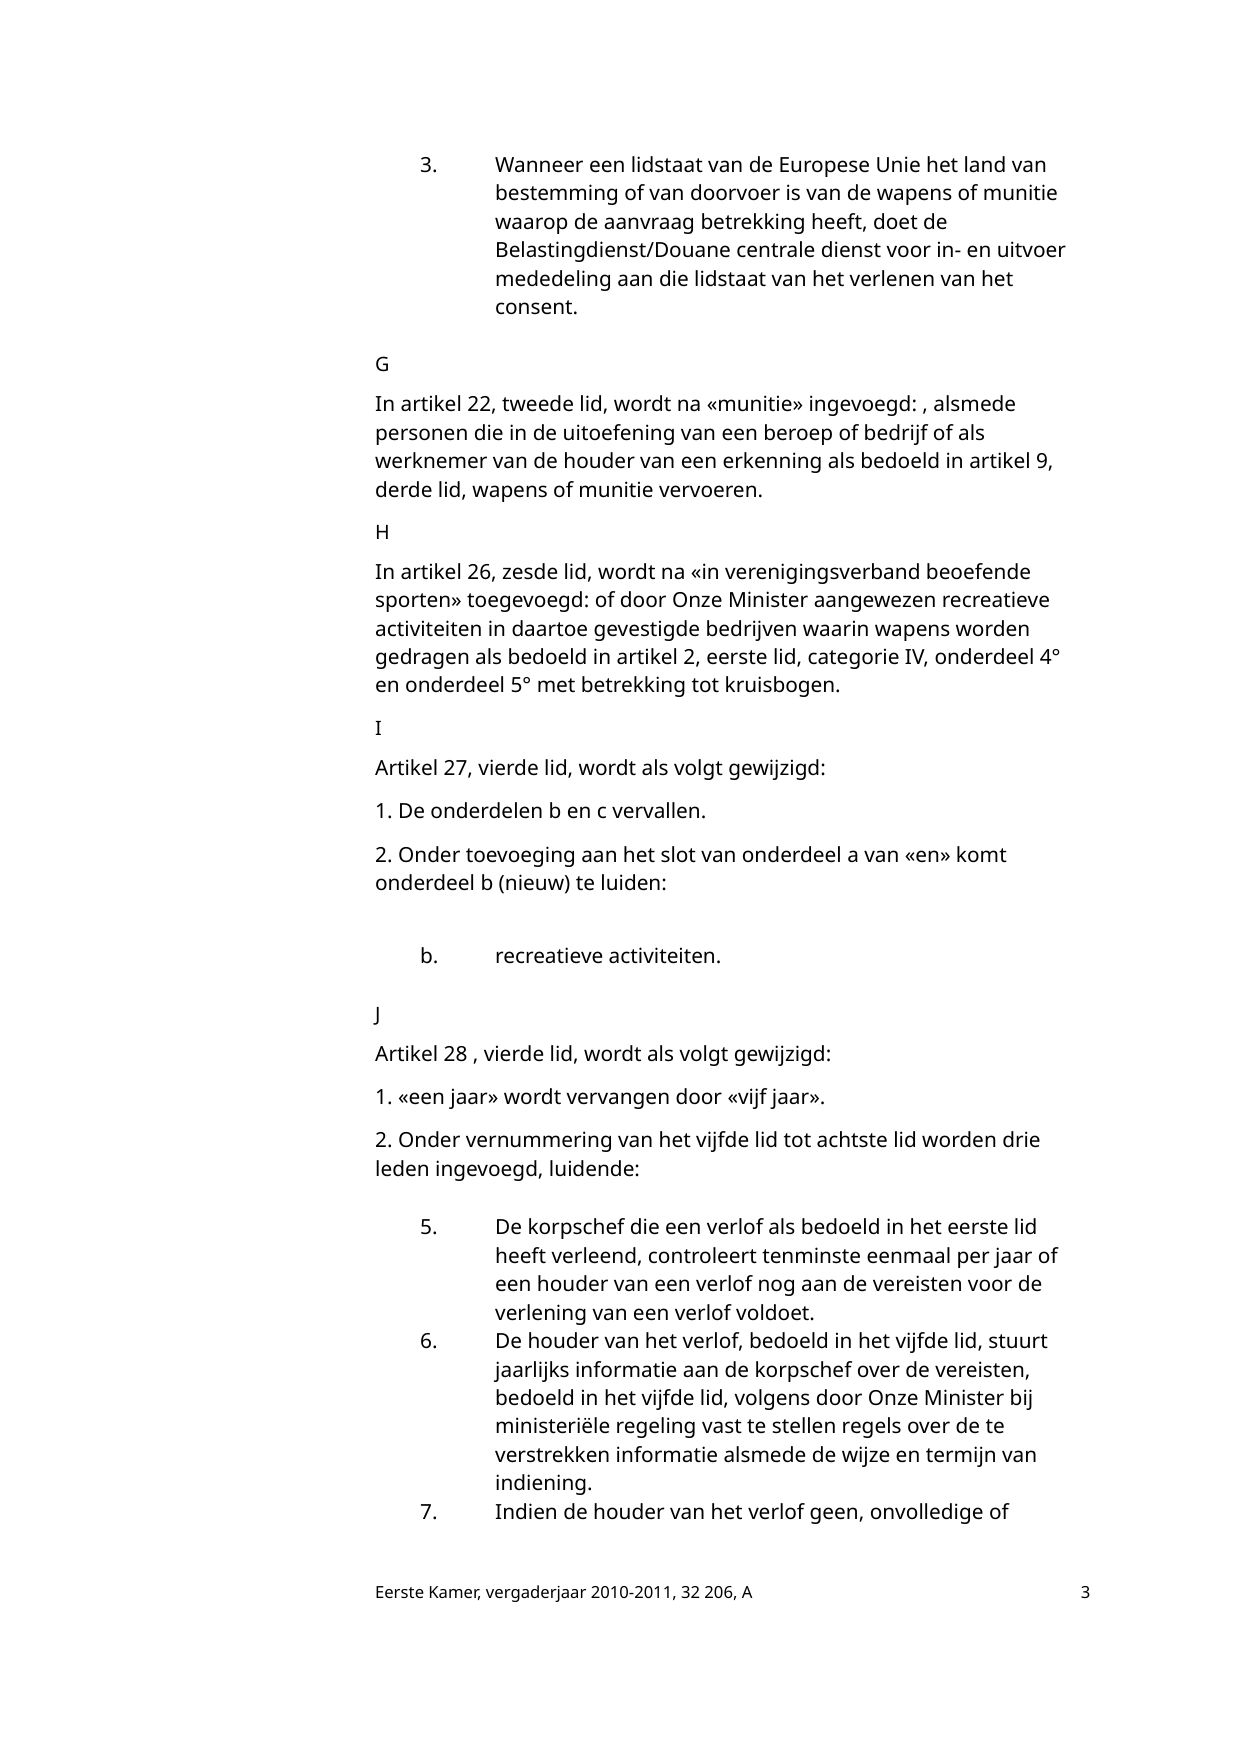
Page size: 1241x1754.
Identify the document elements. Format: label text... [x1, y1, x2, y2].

text Artikel 28 , vierde lid, wordt als volgt gewijzigd: [375, 1039, 1090, 1067]
text I [375, 714, 1090, 741]
list De korpschef die een verlof als bedoeld in het eerste lid heeft verleend, controleert tenminste eenmaal per jaar of een houder van een verlof nog aan de vereisten voor de verlening van een verlof voldoet. [420, 1212, 1090, 1326]
text G [375, 351, 1090, 378]
text In artikel 22, tweede lid, wordt na «munitie» ingevoegd: , alsmede personen die in de uitoefening van een beroep of bedrijf of als werknemer van de houder van een erkenning als bedoeld in artikel 9, derde lid, wapens of munitie vervoeren. [375, 389, 1090, 503]
text In artikel 26, zesde lid, wordt na «in verenigingsverband beoefende sporten» toegevoegd: of door Onze Minister aangewezen recreatieve activiteiten in daartoe gevestigde bedrijven waarin wapens worden gedragen als bedoeld in artikel 2, eerste lid, categorie IV, onderdeel 4° en onderdeel 5° met betrekking tot kruisbogen. [375, 557, 1090, 699]
list De houder van het verlof, bedoeld in het vijfde lid, stuurt jaarlijks informatie aan de korpschef over de vereisten, bedoeld in het vijfde lid, volgens door Onze Minister bij ministeriële regeling vast te stellen regels over de te verstrekken informatie alsmede de wijze en termijn van indiening. [420, 1326, 1090, 1497]
text H [375, 518, 1090, 545]
text J [375, 1000, 1090, 1027]
list Indien de houder van het verlof geen, onvolledige of [420, 1497, 1090, 1525]
text 2. Onder vernummering van het vijfde lid tot achtste lid worden drie leden ingevoegd, luidende: [375, 1126, 1090, 1182]
text 2. Onder toevoeging aan het slot van onderdeel a van «en» komt onderdeel b (nieuw) te luiden: [375, 840, 1090, 897]
list recreatieve activiteiten. [420, 942, 1090, 970]
list Wanneer een lidstaat van de Europese Unie het land van bestemming of van doorvoer is van de wapens of munitie waarop de aanvraag betrekking heeft, doet de Belastingdienst/Douane centrale dienst voor in- en uitvoer mededeling aan die lidstaat van het verlenen van het consent. [420, 150, 1090, 321]
text 1. «een jaar» wordt vervangen door «vijf jaar». [375, 1082, 1090, 1111]
text 1. De onderdelen b en c vervallen. [375, 796, 1090, 825]
text Artikel 27, vierde lid, wordt als volgt gewijzigd: [375, 753, 1090, 781]
